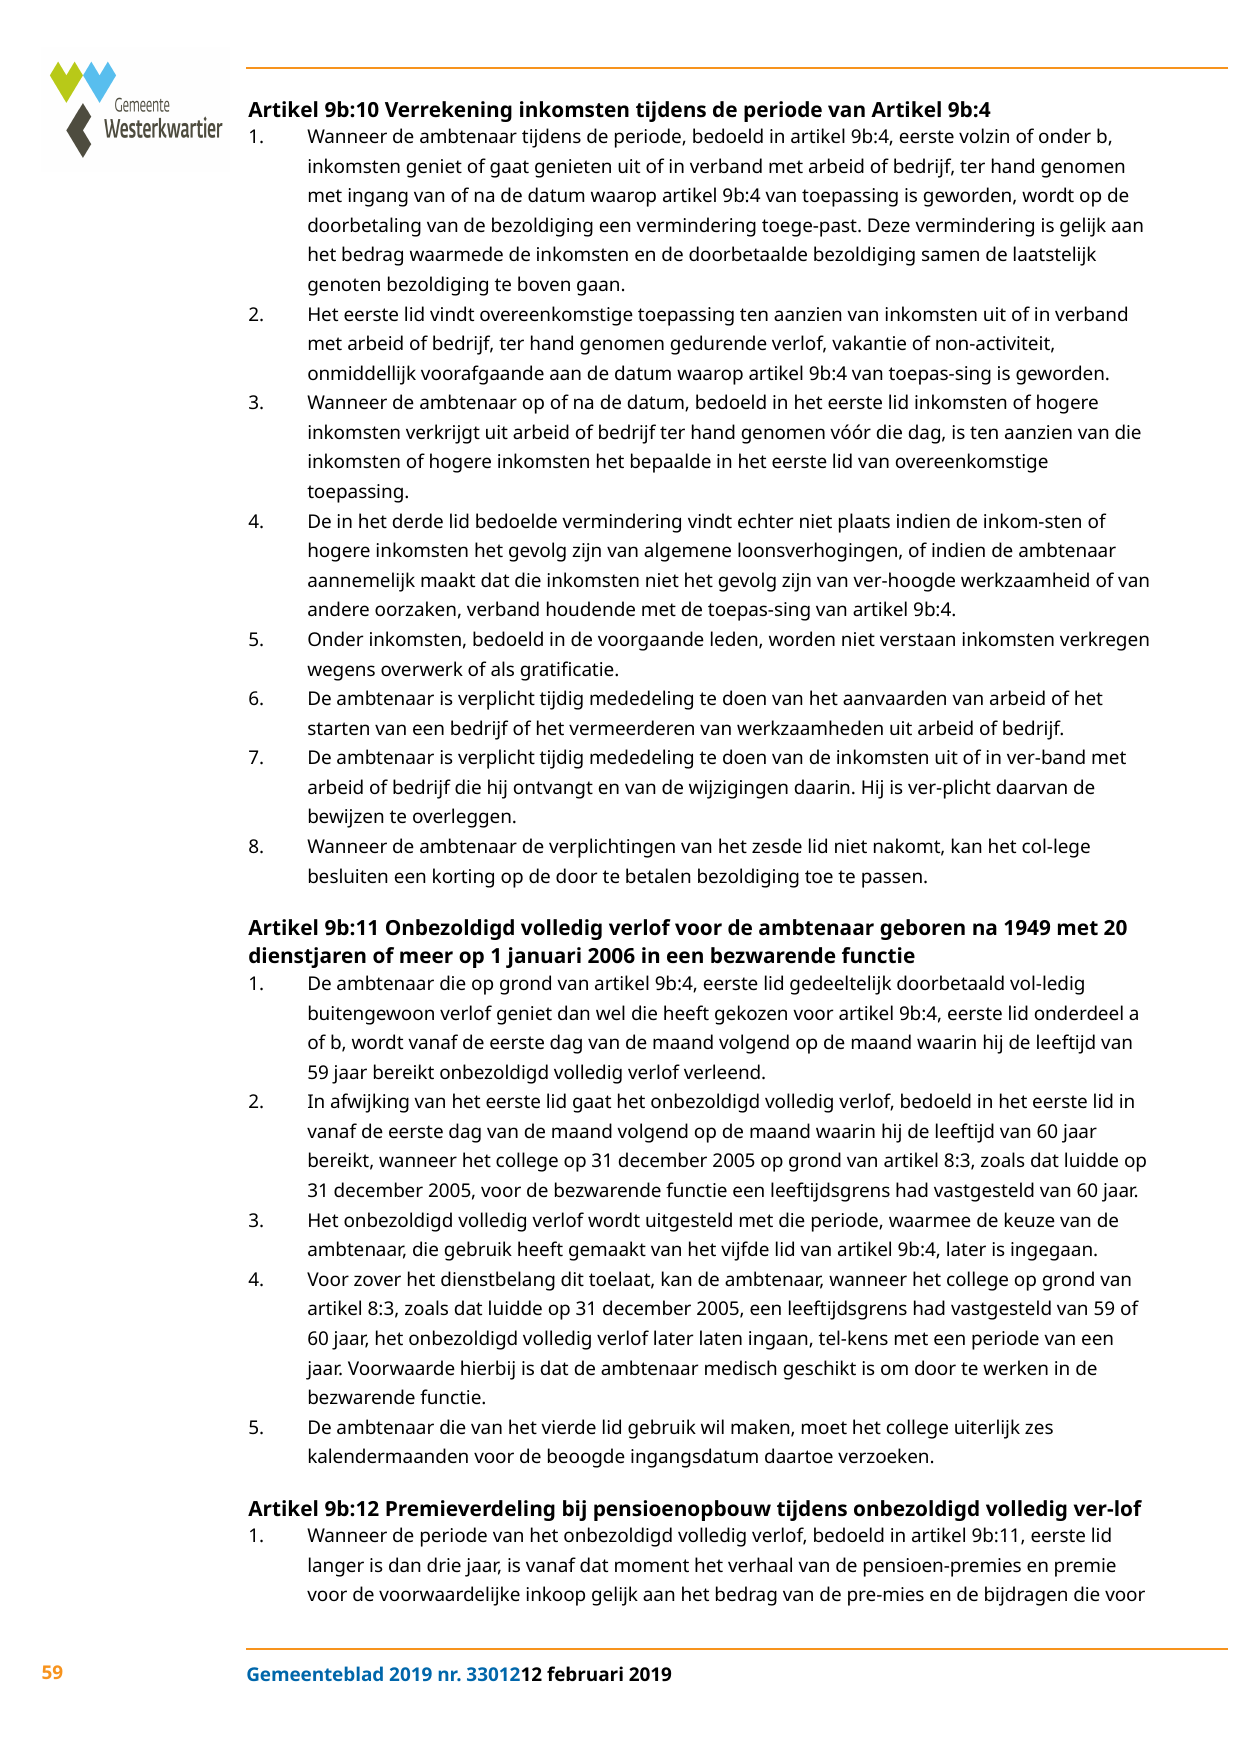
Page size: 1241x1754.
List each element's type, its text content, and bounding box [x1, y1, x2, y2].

list Het onbezoldigd volledig verlof wordt uitgesteld met die periode, waarmee de keuze van de ambtenaar, die gebruik heeft gemaakt van het vijfde lid van artikel 9b:4, later is ingegaan. [248, 1207, 1152, 1262]
text Artikel 9b:11 Onbezoldigd volledig verlof voor de ambtenaar geboren na 1949 met 20 dienstjaren of meer op 1 januari 2006 in een bezwarende functie [248, 913, 1152, 970]
list Het eerste lid vindt overeenkomstige toepassing ten aanzien van inkomsten uit of in verband met arbeid of bedrijf, ter hand genomen gedurende verlof, vakantie of non-activiteit, onmiddellijk voorafgaande aan de datum waarop artikel 9b:4 van toepas-sing is geworden. [248, 301, 1152, 386]
picture [41, 47, 231, 172]
list Voor zover het dienstbelang dit toelaat, kan de ambtenaar, wanneer het college op grond van artikel 8:3, zoals dat luidde op 31 december 2005, een leeftijdsgrens had vastgesteld van 59 of 60 jaar, het onbezoldigd volledig verlof later laten ingaan, tel-kens met een periode van een jaar. Voorwaarde hierbij is dat de ambtenaar medisch geschikt is om door te werken in de bezwarende functie. [248, 1266, 1152, 1410]
list De ambtenaar is verplicht tijdig mededeling te doen van het aanvaarden van arbeid of het starten van een bedrijf of het vermeerderen van werkzaamheden uit arbeid of bedrijf. [248, 685, 1152, 741]
list In afwijking van het eerste lid gaat het onbezoldigd volledig verlof, bedoeld in het eerste lid in vanaf de eerste dag van de maand volgend op de maand waarin hij de leeftijd van 60 jaar bereikt, wanneer het college op 31 december 2005 op grond van artikel 8:3, zoals dat luidde op 31 december 2005, voor de bezwarende functie een leeftijdsgrens had vastgesteld van 60 jaar. [248, 1088, 1152, 1203]
list De in het derde lid bedoelde vermindering vindt echter niet plaats indien de inkom-sten of hogere inkomsten het gevolg zijn van algemene loonsverhogingen, of indien de ambtenaar aannemelijk maakt dat die inkomsten niet het gevolg zijn van ver-hoogde werkzaamheid of van andere oorzaken, verband houdende met de toepas-sing van artikel 9b:4. [248, 508, 1152, 622]
list Wanneer de periode van het onbezoldigd volledig verlof, bedoeld in artikel 9b:11, eerste lid langer is dan drie jaar, is vanaf dat moment het verhaal van de pensioen-premies en premie voor de voorwaardelijke inkoop gelijk aan het bedrag van de pre-mies en de bijdragen die voor [248, 1522, 1152, 1607]
text Artikel 9b:12 Premieverdeling bij pensioenopbouw tijdens onbezoldigd volledig ver-lof [248, 1494, 1152, 1522]
list De ambtenaar die op grond van artikel 9b:4, eerste lid gedeeltelijk doorbetaald vol-ledig buitengewoon verlof geniet dan wel die heeft gekozen voor artikel 9b:4, eerste lid onderdeel a of b, wordt vanaf de eerste dag van de maand volgend op de maand waarin hij de leeftijd van 59 jaar bereikt onbezoldigd volledig verlof verleend. [248, 970, 1152, 1084]
list Wanneer de ambtenaar tijdens de periode, bedoeld in artikel 9b:4, eerste volzin of onder b, inkomsten geniet of gaat genieten uit of in verband met arbeid of bedrijf, ter hand genomen met ingang van of na de datum waarop artikel 9b:4 van toepassing is geworden, wordt op de doorbetaling van de bezoldiging een vermindering toege-past. Deze vermindering is gelijk aan het bedrag waarmede de inkomsten en de doorbetaalde bezoldiging samen de laatstelijk genoten bezoldiging te boven gaan. [248, 123, 1152, 297]
list De ambtenaar die van het vierde lid gebruik wil maken, moet het college uiterlijk zes kalendermaanden voor de beoogde ingangsdatum daartoe verzoeken. [248, 1414, 1152, 1469]
text Artikel 9b:10 Verrekening inkomsten tijdens de periode van Artikel 9b:4 [248, 95, 1152, 123]
list Onder inkomsten, bedoeld in de voorgaande leden, worden niet verstaan inkomsten verkregen wegens overwerk of als gratificatie. [248, 626, 1152, 681]
list De ambtenaar is verplicht tijdig mededeling te doen van de inkomsten uit of in ver-band met arbeid of bedrijf die hij ontvangt en van de wijzigingen daarin. Hij is ver-plicht daarvan de bewijzen te overleggen. [248, 744, 1152, 829]
list Wanneer de ambtenaar de verplichtingen van het zesde lid niet nakomt, kan het col-lege besluiten een korting op de door te betalen bezoldiging toe te passen. [248, 833, 1152, 888]
list Wanneer de ambtenaar op of na de datum, bedoeld in het eerste lid inkomsten of hogere inkomsten verkrijgt uit arbeid of bedrijf ter hand genomen vóór die dag, is ten aanzien van die inkomsten of hogere inkomsten het bepaalde in het eerste lid van overeenkomstige toepassing. [248, 389, 1152, 504]
